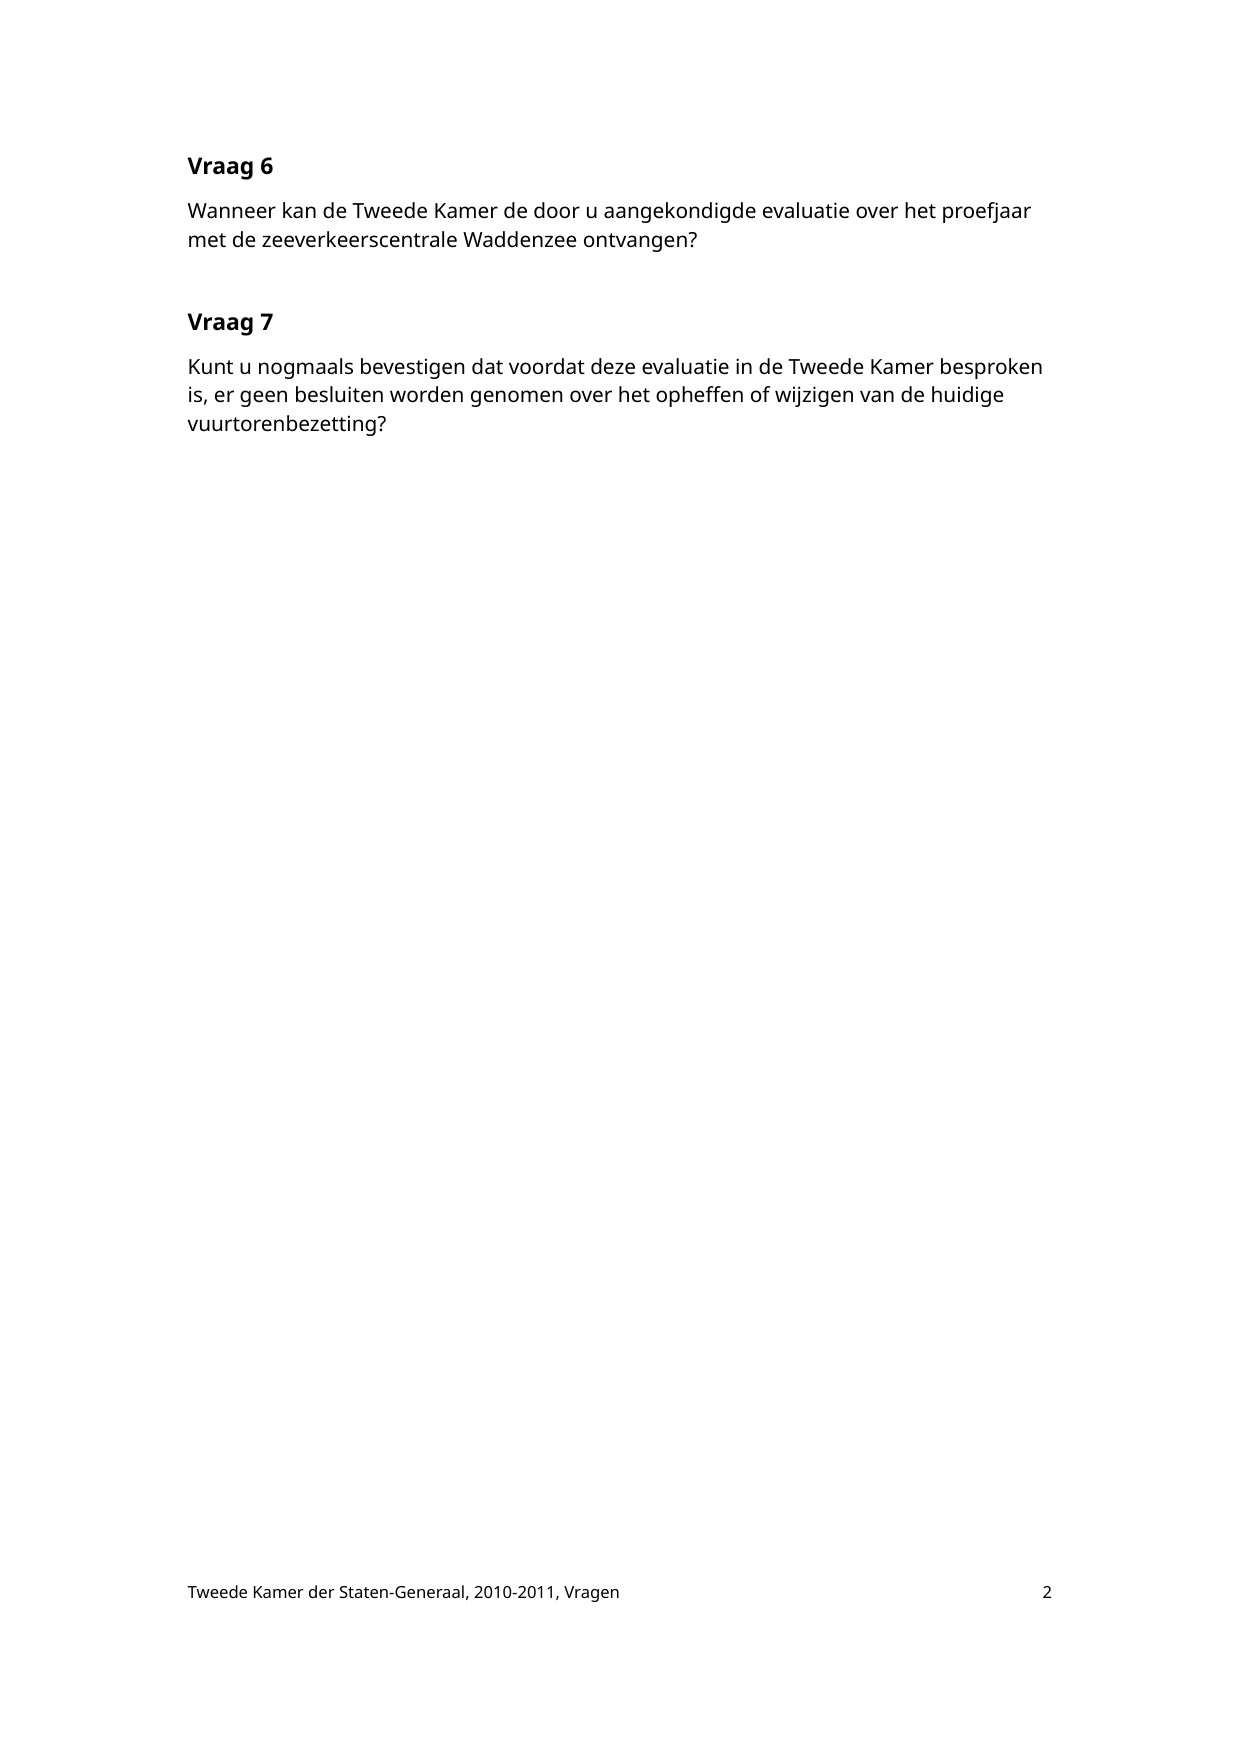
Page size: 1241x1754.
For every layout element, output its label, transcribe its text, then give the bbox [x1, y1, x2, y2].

subtitle Vraag 7 [187, 306, 1053, 337]
subtitle Vraag 6 [187, 150, 1053, 181]
text Kunt u nogmaals bevestigen dat voordat deze evaluatie in de Tweede Kamer besproken is, er geen besluiten worden genomen over het opheffen of wijzigen van de huidige vuurtorenbezetting? [187, 352, 1053, 437]
text Wanneer kan de Tweede Kamer de door u aangekondigde evaluatie over het proefjaar met de zeeverkeerscentrale Waddenzee ontvangen? [187, 196, 1053, 253]
